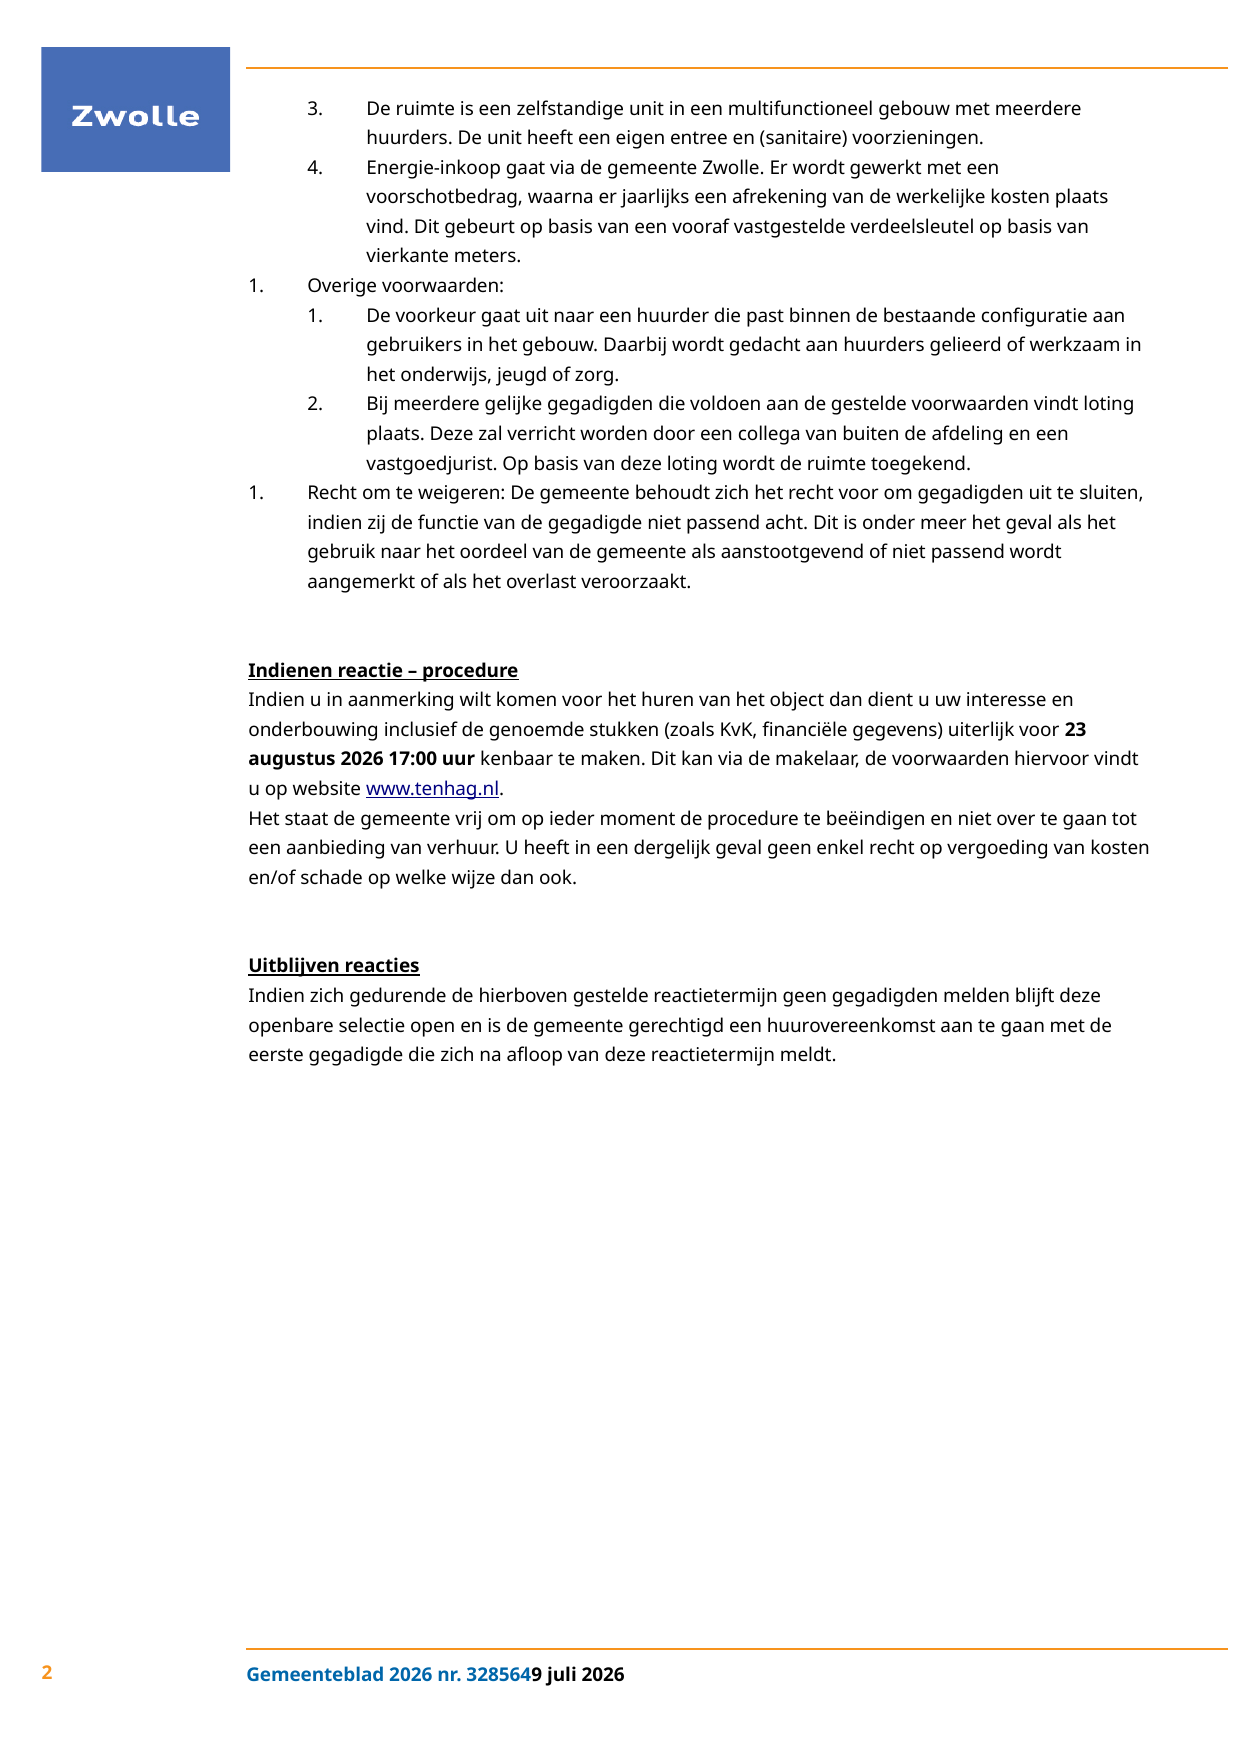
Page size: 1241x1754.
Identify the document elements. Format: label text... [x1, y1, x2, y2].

text Uitblijven reacties [248, 953, 1152, 978]
text Indien zich gedurende de hierboven gestelde reactietermijn geen gegadigden melden blijft deze openbare selectie open en is de gemeente gerechtigd een huurovereenkomst aan te gaan met de eerste gegadigde die zich na afloop van deze reactietermijn meldt. [248, 982, 1152, 1067]
list Overige voorwaarden: [248, 272, 1152, 298]
list Bij meerdere gelijke gegadigden die voldoen aan de gestelde voorwaarden vindt loting plaats. Deze zal verricht worden door een collega van buiten de afdeling en een vastgoedjurist. Op basis van deze loting wordt de ruimte toegekend. [307, 391, 1152, 476]
text Indien u in aanmerking wilt komen voor het huren van het object dan dient u uw interesse en onderbouwing inclusief de genoemde stukken (zoals KvK, financiële gegevens) uiterlijk voor 23 augustus 2026 17:00 uur kenbaar te maken. Dit kan via de makelaar, de voorwaarden hiervoor vindt u op website www.tenhag.nl. [248, 686, 1152, 801]
list De ruimte is een zelfstandige unit in een multifunctioneel gebouw met meerdere huurders. De unit heeft een eigen entree en (sanitaire) voorzieningen. [307, 95, 1152, 150]
picture [41, 47, 231, 172]
list Energie-inkoop gaat via de gemeente Zwolle. Er wordt gewerkt met een voorschotbedrag, waarna er jaarlijks een afrekening van de werkelijke kosten plaats vind. Dit gebeurt op basis van een vooraf vastgestelde verdeelsleutel op basis van vierkante meters. [307, 154, 1152, 268]
text Indienen reactie – procedure [248, 657, 1152, 683]
text Het staat de gemeente vrij om op ieder moment de procedure te beëindigen en niet over te gaan tot een aanbieding van verhuur. U heeft in een dergelijk geval geen enkel recht op vergoeding van kosten en/of schade op welke wijze dan ook. [248, 805, 1152, 890]
list De voorkeur gaat uit naar een huurder die past binnen de bestaande configuratie aan gebruikers in het gebouw. Daarbij wordt gedacht aan huurders gelieerd of werkzaam in het onderwijs, jeugd of zorg. [307, 302, 1152, 387]
list Recht om te weigeren: De gemeente behoudt zich het recht voor om gegadigden uit te sluiten, indien zij de functie van de gegadigde niet passend acht. Dit is onder meer het geval als het gebruik naar het oordeel van de gemeente als aanstootgevend of niet passend wordt aangemerkt of als het overlast veroorzaakt. [248, 479, 1152, 594]
